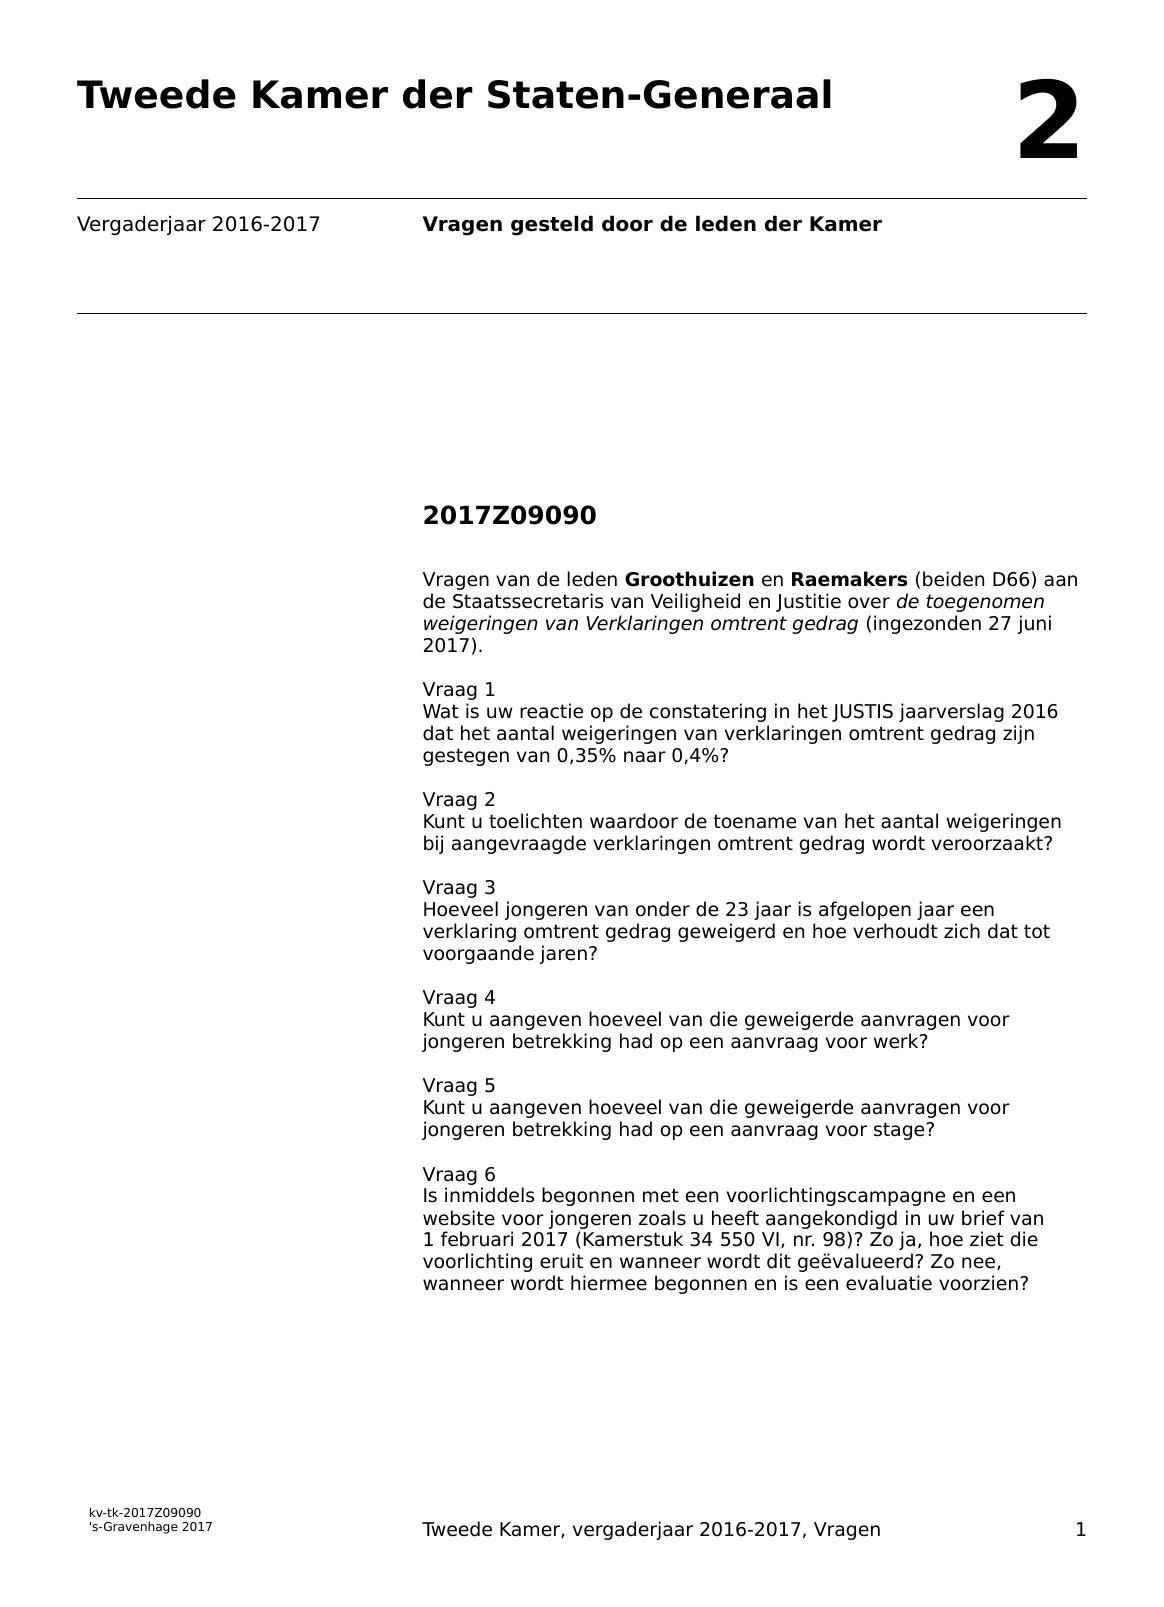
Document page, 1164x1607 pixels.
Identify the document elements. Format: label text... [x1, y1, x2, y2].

text Vraag 6 [422, 1163, 1087, 1185]
text 's-Gravenhage 2017 [88, 1520, 323, 1534]
text Vraag 2 [422, 789, 1087, 811]
text Kunt u aangeven hoeveel van die geweigerde aanvragen voor jongeren betrekking had op een aanvraag voor stage? [422, 1097, 1087, 1141]
text Kunt u aangeven hoeveel van die geweigerde aanvragen voor jongeren betrekking had op een aanvraag voor werk? [422, 1009, 1087, 1053]
table_cell Vragen gesteld door de leden der Kamer [422, 199, 1087, 313]
table_header Tweede Kamer der Staten-Generaal [77, 59, 886, 198]
text Vraag 4 [422, 987, 1087, 1009]
text Vraag 5 [422, 1075, 1087, 1097]
text Vraag 3 [422, 877, 1087, 899]
text Hoeveel jongeren van onder de 23 jaar is afgelopen jaar een verklaring omtrent gedrag geweigerd en hoe verhoudt zich dat tot voorgaande jaren? [422, 899, 1087, 965]
text kv-tk-2017Z09090 [88, 1506, 323, 1520]
table_cell Vergaderjaar 2016-2017 [77, 199, 422, 313]
text 2017Z09090 [422, 501, 1087, 531]
text Vragen van de leden Groothuizen en Raemakers (beiden D66) aan de Staatssecretaris van Veiligheid en Justitie over de toegenomen weigeringen van Verklaringen omtrent gedrag (ingezonden 27 juni 2017). [422, 569, 1087, 657]
text Wat is uw reactie op de constatering in het JUSTIS jaarverslag 2016 dat het aantal weigeringen van verklaringen omtrent gedrag zijn gestegen van 0,35% naar 0,4%? [422, 701, 1087, 767]
text Kunt u toelichten waardoor de toename van het aantal weigeringen bij aangevraagde verklaringen omtrent gedrag wordt veroorzaakt? [422, 811, 1087, 855]
text Vraag 1 [422, 679, 1087, 701]
table_header 2 [886, 59, 1087, 198]
text Is inmiddels begonnen met een voorlichtingscampagne en een website voor jongeren zoals u heeft aangekondigd in uw brief van 1 februari 2017 (Kamerstuk 34 550 VI, nr. 98)? Zo ja, hoe ziet die voorlichting eruit en wanneer wordt dit geëvalueerd? Zo nee, wanneer wordt hiermee begonnen en is een evaluatie voorzien? [422, 1185, 1087, 1295]
